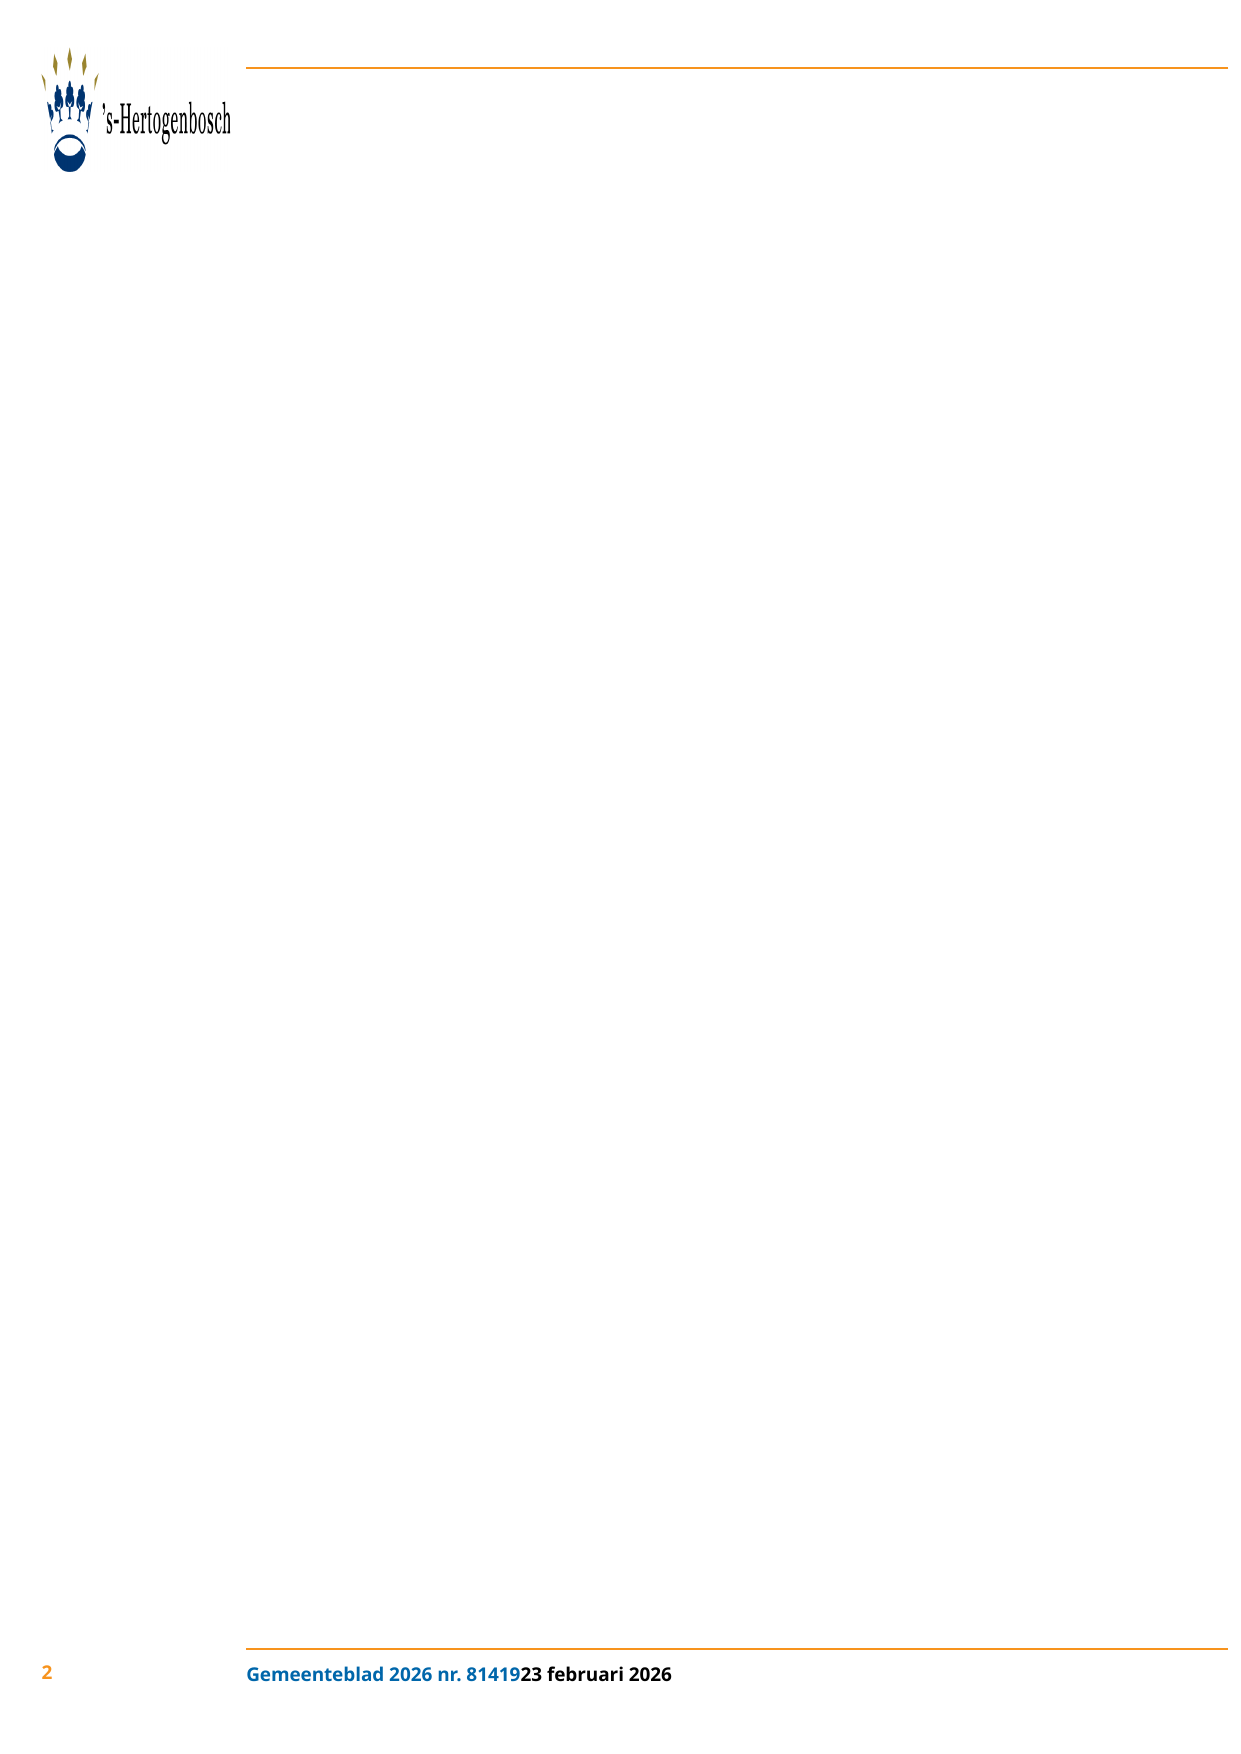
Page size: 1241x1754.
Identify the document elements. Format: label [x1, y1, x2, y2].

picture [41, 47, 231, 172]
